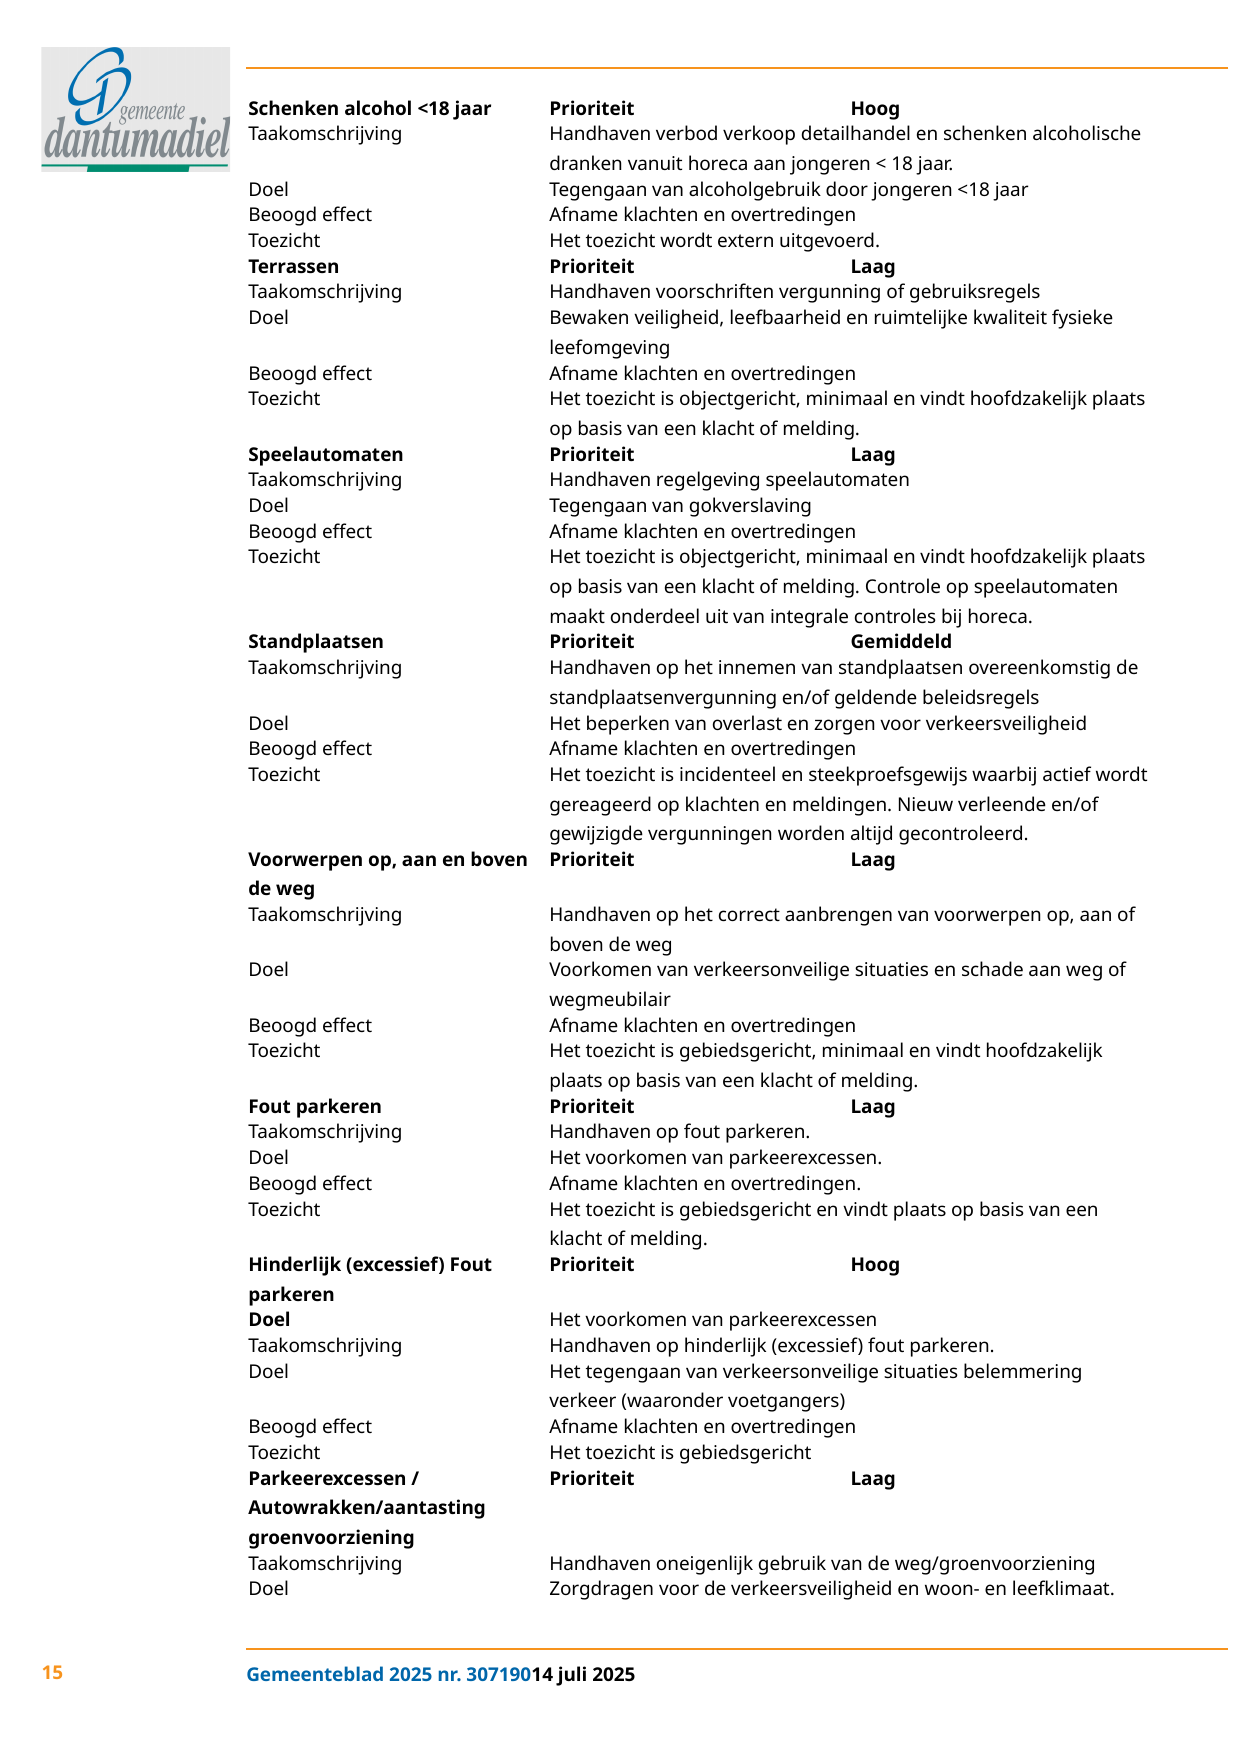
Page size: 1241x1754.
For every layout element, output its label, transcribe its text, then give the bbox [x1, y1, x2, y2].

table_cell Handhaven oneigenlijk gebruik van de weg/groenvoorziening [549, 1550, 1152, 1575]
table_cell Taakomschrijving [248, 467, 549, 492]
table_cell Speelautomaten [248, 441, 549, 467]
table_cell Doel [248, 305, 549, 360]
table_cell Taakomschrijving [248, 121, 549, 176]
table_cell Laag [850, 253, 1152, 279]
table_cell Laag [850, 846, 1152, 901]
table_cell Handhaven op het correct aanbrengen van voorwerpen op, aan of boven de weg [549, 901, 1152, 957]
table_cell Beoogd effect [248, 1170, 549, 1196]
table_cell Doel [248, 1145, 549, 1170]
table_cell Doel [248, 1358, 549, 1413]
table_cell Toezicht [248, 761, 549, 846]
table_cell Handhaven op fout parkeren. [549, 1119, 1152, 1144]
table_cell Hoog [850, 95, 1152, 121]
table_cell Parkeerexcessen / Autowrakken/aantasting groenvoorziening [248, 1465, 549, 1550]
table_cell Afname klachten en overtredingen [549, 1012, 1152, 1038]
table_cell Taakomschrijving [248, 279, 549, 304]
table_cell Afname klachten en overtredingen [549, 1413, 1152, 1439]
table_cell Handhaven op hinderlijk (excessief) fout parkeren. [549, 1332, 1152, 1358]
table_cell Zorgdragen voor de verkeersveiligheid en woon- en leefklimaat. [549, 1575, 1152, 1601]
table_cell Het toezicht is incidenteel en steekproefsgewijs waarbij actief wordt gereageerd op klachten en meldingen. Nieuw verleende en/of gewijzigde vergunningen worden altijd gecontroleerd. [549, 761, 1152, 846]
table_cell Doel [248, 176, 549, 202]
table_cell Terrassen [248, 253, 549, 279]
table_cell Het tegengaan van verkeersonveilige situaties belemmering verkeer (waaronder voetgangers) [549, 1358, 1152, 1413]
table_cell Handhaven op het innemen van standplaatsen overeenkomstig de standplaatsenvergunning en/of geldende beleidsregels [549, 654, 1152, 710]
table_cell Voorwerpen op, aan en boven de weg [248, 846, 549, 901]
table_cell Tegengaan van alcoholgebruik door jongeren <18 jaar [549, 176, 1152, 202]
table_cell Handhaven regelgeving speelautomaten [549, 467, 1152, 492]
table_cell Het voorkomen van parkeerexcessen. [549, 1145, 1152, 1170]
table_cell Het toezicht is gebiedsgericht [549, 1439, 1152, 1465]
table_cell Toezicht [248, 1196, 549, 1251]
table_cell Tegengaan van gokverslaving [549, 492, 1152, 518]
table_cell Taakomschrijving [248, 1550, 549, 1575]
table_cell Prioriteit [549, 95, 850, 121]
table_cell Fout parkeren [248, 1093, 549, 1119]
table_cell Toezicht [248, 1439, 549, 1465]
table_cell Toezicht [248, 386, 549, 441]
table_cell Laag [850, 1093, 1152, 1119]
table_cell Taakomschrijving [248, 654, 549, 710]
table_cell Doel [248, 957, 549, 1012]
table_cell Beoogd effect [248, 1413, 549, 1439]
table_cell Doel [248, 1307, 549, 1332]
table_cell Het toezicht is gebiedsgericht, minimaal en vindt hoofdzakelijk plaats op basis van een klacht of melding. [549, 1038, 1152, 1093]
table_cell Taakomschrijving [248, 1119, 549, 1144]
picture [41, 47, 231, 172]
table_cell Toezicht [248, 544, 549, 629]
table_cell Afname klachten en overtredingen [549, 735, 1152, 761]
table_cell Doel [248, 710, 549, 735]
table_cell Schenken alcohol <18 jaar [248, 95, 549, 121]
table_cell Het toezicht wordt extern uitgevoerd. [549, 227, 1152, 253]
table_cell Toezicht [248, 227, 549, 253]
table_cell Het toezicht is gebiedsgericht en vindt plaats op basis van een klacht of melding. [549, 1196, 1152, 1251]
table_cell Prioriteit [549, 1251, 850, 1307]
table_cell Handhaven voorschriften vergunning of gebruiksregels [549, 279, 1152, 304]
table_cell Gemiddeld [850, 629, 1152, 654]
table_cell Het voorkomen van parkeerexcessen [549, 1307, 1152, 1332]
table_cell Prioriteit [549, 1465, 850, 1550]
table_cell Het beperken van overlast en zorgen voor verkeersveiligheid [549, 710, 1152, 735]
table_cell Doel [248, 1575, 549, 1601]
table_cell Taakomschrijving [248, 901, 549, 957]
table_cell Taakomschrijving [248, 1332, 549, 1358]
table_cell Prioriteit [549, 846, 850, 901]
table_cell Standplaatsen [248, 629, 549, 654]
table_cell Het toezicht is objectgericht, minimaal en vindt hoofdzakelijk plaats op basis van een klacht of melding. Controle op speelautomaten maakt onderdeel uit van integrale controles bij horeca. [549, 544, 1152, 629]
table_cell Laag [850, 441, 1152, 467]
table_cell Toezicht [248, 1038, 549, 1093]
table_cell Afname klachten en overtredingen [549, 202, 1152, 227]
table_cell Handhaven verbod verkoop detailhandel en schenken alcoholische dranken vanuit horeca aan jongeren < 18 jaar. [549, 121, 1152, 176]
table_cell Prioriteit [549, 629, 850, 654]
table_cell Beoogd effect [248, 202, 549, 227]
table_cell Voorkomen van verkeersonveilige situaties en schade aan weg of wegmeubilair [549, 957, 1152, 1012]
table_cell Bewaken veiligheid, leefbaarheid en ruimtelijke kwaliteit fysieke leefomgeving [549, 305, 1152, 360]
table_cell Hinderlijk (excessief) Fout parkeren [248, 1251, 549, 1307]
table_cell Beoogd effect [248, 1012, 549, 1038]
table_cell Afname klachten en overtredingen [549, 360, 1152, 386]
table_cell Prioriteit [549, 441, 850, 467]
table_cell Hoog [850, 1251, 1152, 1307]
table_cell Prioriteit [549, 1093, 850, 1119]
table_cell Doel [248, 492, 549, 518]
table_cell Laag [850, 1465, 1152, 1550]
table_cell Afname klachten en overtredingen. [549, 1170, 1152, 1196]
table_cell Afname klachten en overtredingen [549, 518, 1152, 544]
table_cell Beoogd effect [248, 360, 549, 386]
table_cell Beoogd effect [248, 735, 549, 761]
table_cell Prioriteit [549, 253, 850, 279]
table_cell Het toezicht is objectgericht, minimaal en vindt hoofdzakelijk plaats op basis van een klacht of melding. [549, 386, 1152, 441]
table_cell Beoogd effect [248, 518, 549, 544]
